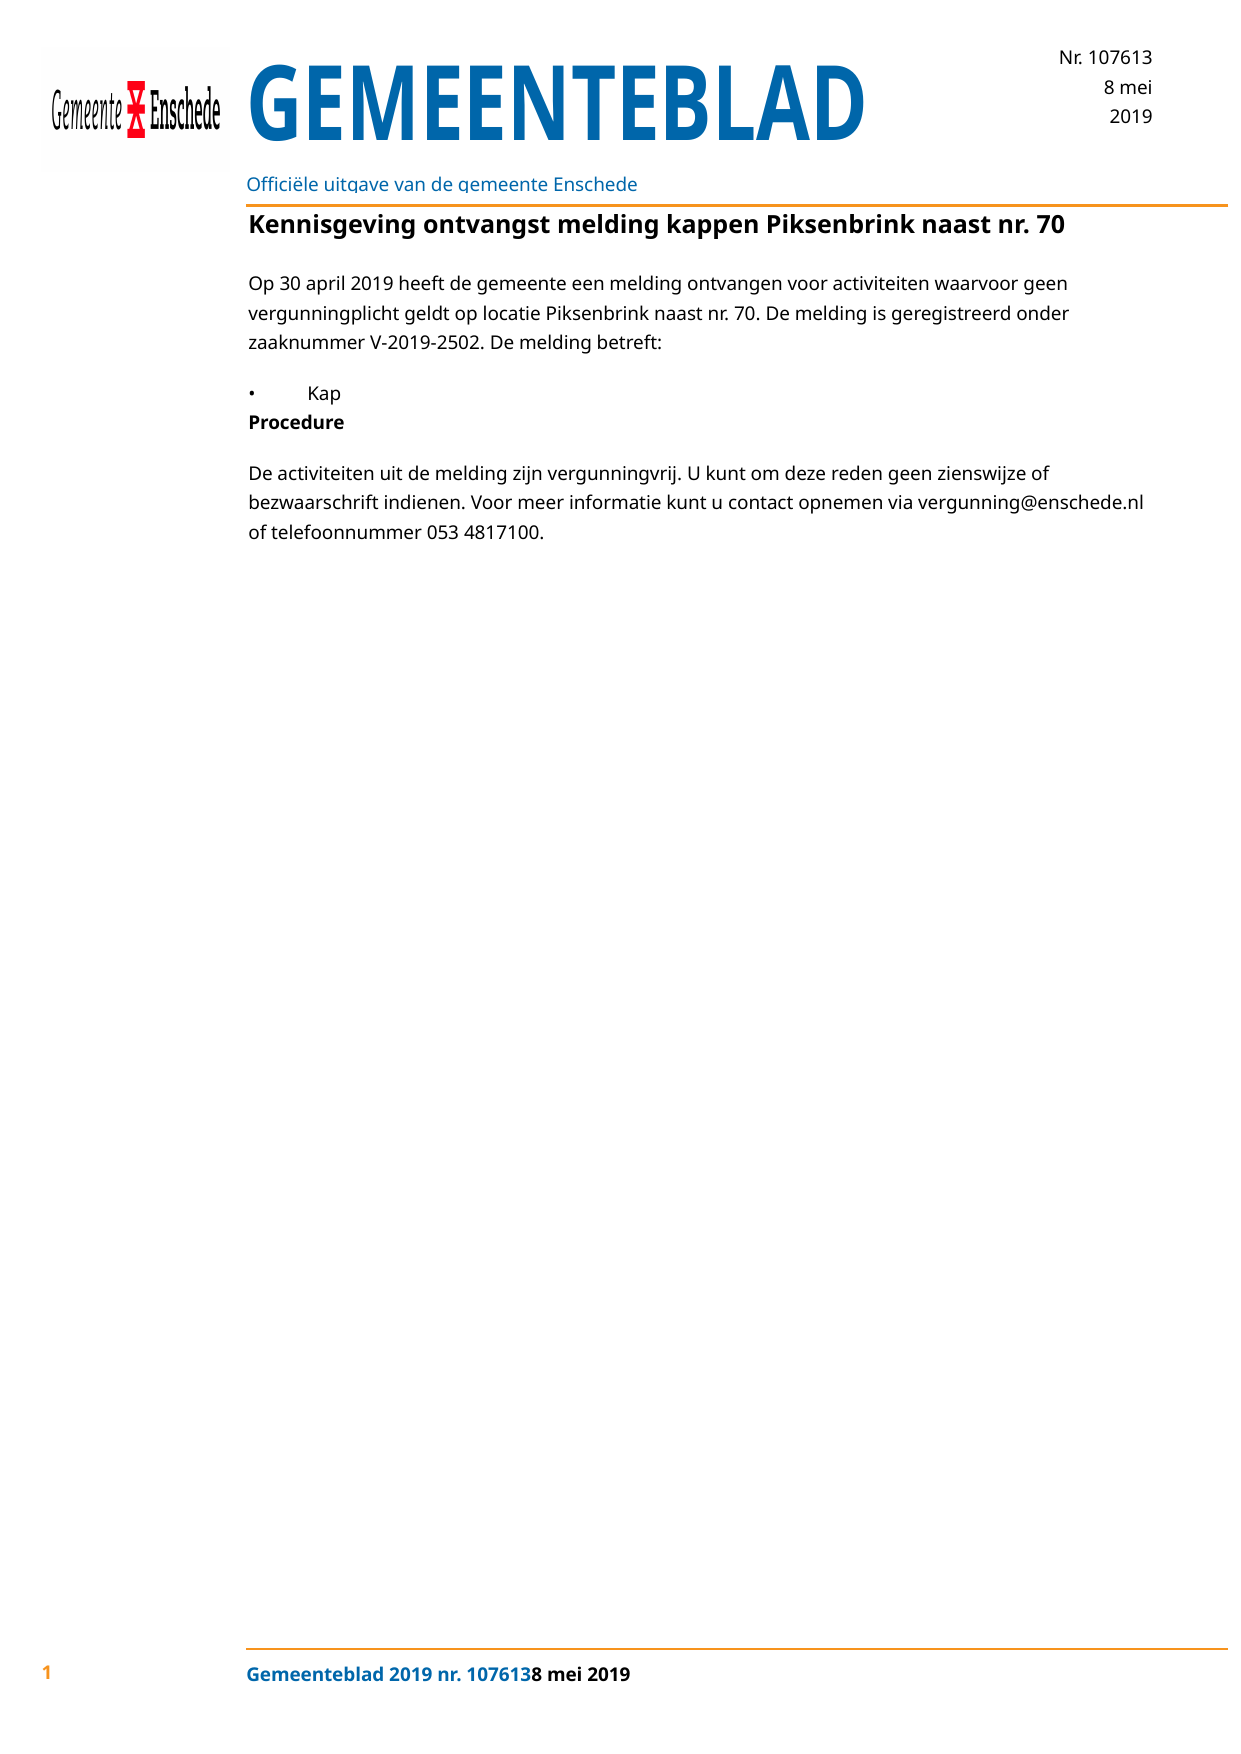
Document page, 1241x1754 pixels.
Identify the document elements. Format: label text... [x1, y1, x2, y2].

text Op 30 april 2019 heeft de gemeente een melding ontvangen voor activiteiten waarvoor geen vergunningplicht geldt op locatie Piksenbrink naast nr. 70. De melding is geregistreerd onder zaaknummer V-2019-2502. De melding betreft: [248, 270, 1152, 355]
list Kap [248, 380, 1152, 406]
text Kennisgeving ontvangst melding kappen Piksenbrink naast nr. 70 [248, 207, 1152, 241]
text Procedure [248, 409, 1152, 435]
text De activiteiten uit de melding zijn vergunningvrij. U kunt om deze reden geen zienswijze of bezwaarschrift indienen. Voor meer informatie kunt u contact opnemen via vergunning@enschede.nl of telefoonnummer 053 4817100. [248, 460, 1152, 545]
picture [41, 47, 231, 172]
